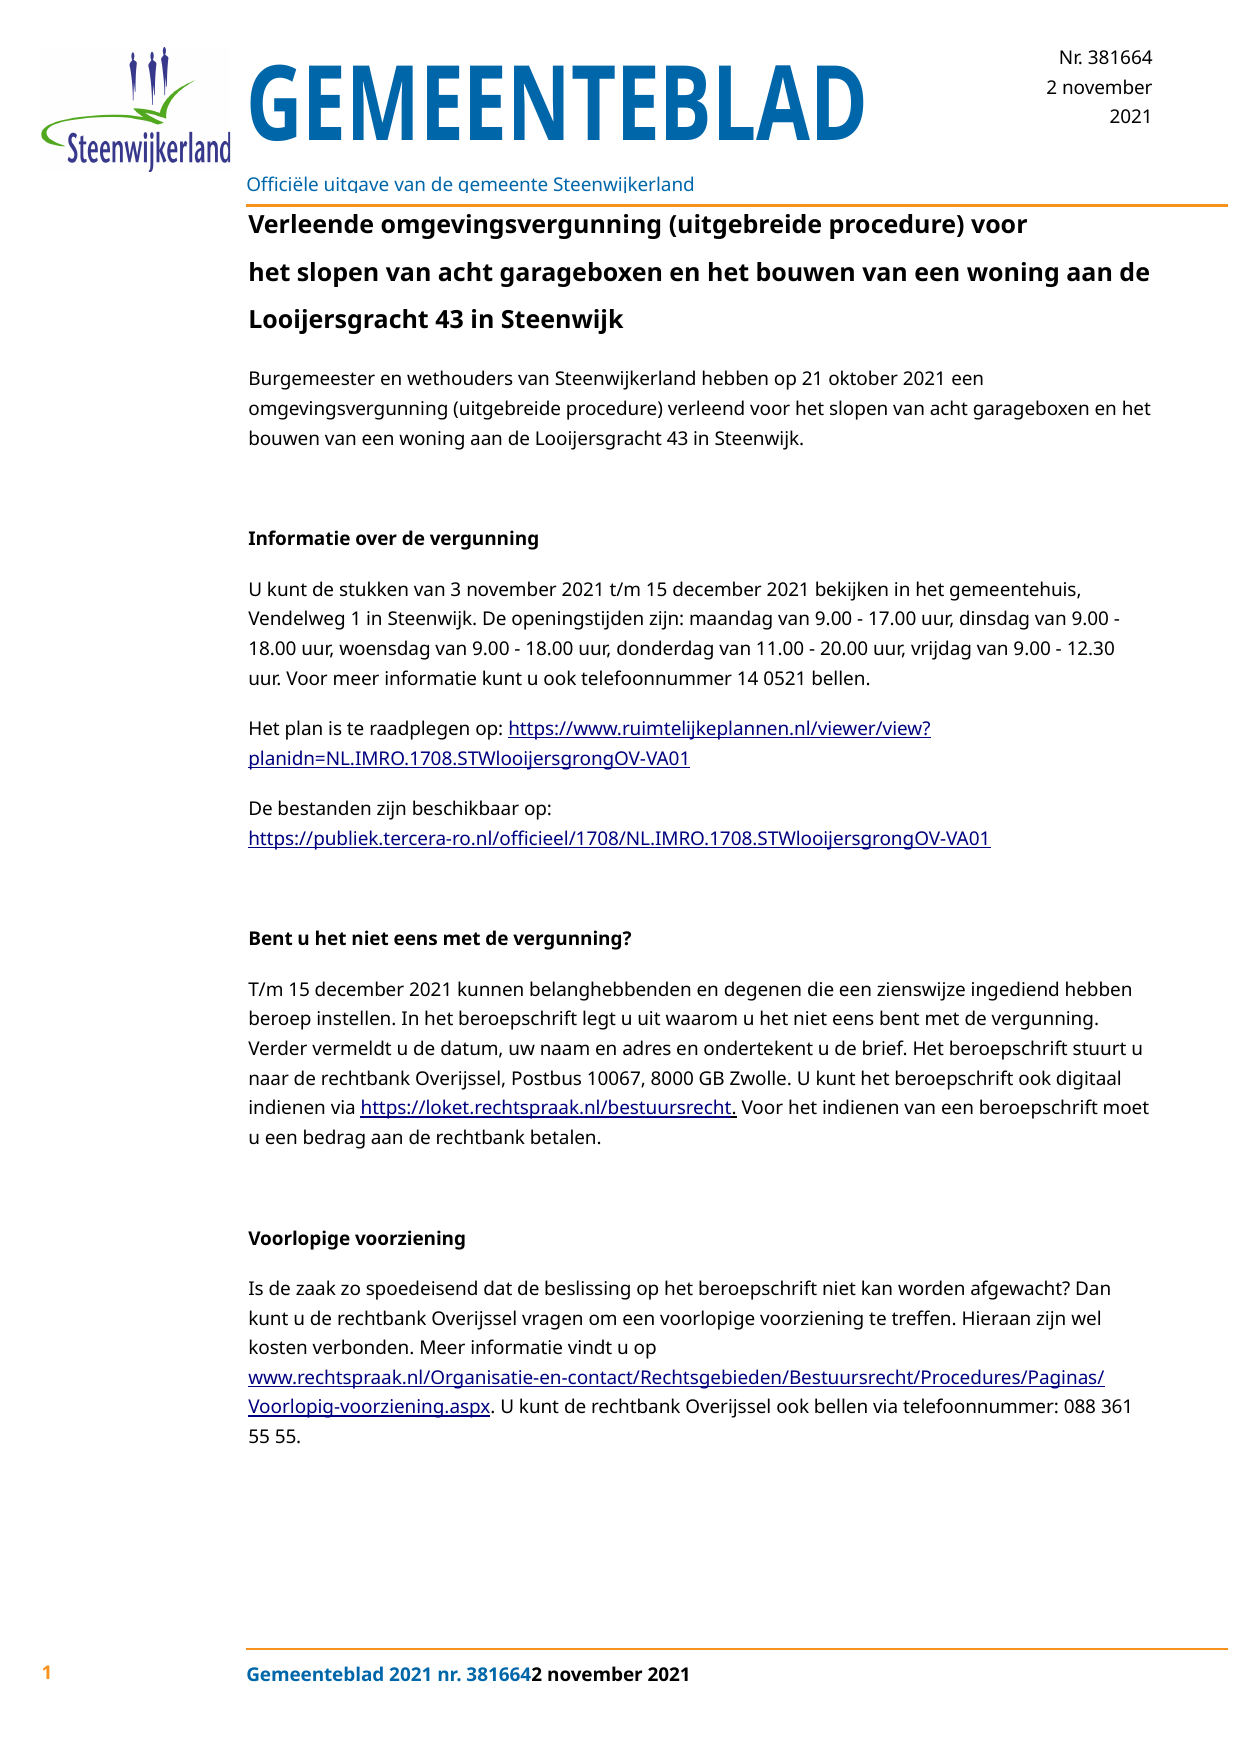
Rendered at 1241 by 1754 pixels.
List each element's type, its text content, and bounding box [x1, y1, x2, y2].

text Burgemeester en wethouders van Steenwijkerland hebben op 21 oktober 2021 een omgevingsvergunning (uitgebreide procedure) verleend voor het slopen van acht garageboxen en het bouwen van een woning aan de Looijersgracht 43 in Steenwijk. [248, 366, 1152, 450]
text Verleende omgevingsvergunning (uitgebreide procedure) voor het slopen van acht garageboxen en het bouwen van een woning aan de Looijersgracht 43 in Steenwijk [248, 207, 1152, 336]
text U kunt de stukken van 3 november 2021 t/m 15 december 2021 bekijken in het gemeentehuis, Vendelweg 1 in Steenwijk. De openingstijden zijn: maandag van 9.00 - 17.00 uur, dinsdag van 9.00 - 18.00 uur, woensdag van 9.00 - 18.00 uur, donderdag van 11.00 - 20.00 uur, vrijdag van 9.00 - 12.30 uur. Voor meer informatie kunt u ook telefoonnummer 14 0521 bellen. [248, 576, 1152, 690]
text Voorlopige voorziening [248, 1225, 1152, 1250]
text De bestanden zijn beschikbaar op: https://publiek.tercera-ro.nl/officieel/1708/NL.IMRO.1708.STWlooijersgrongOV-VA01 [248, 795, 1152, 850]
text Bent u het niet eens met de vergunning? [248, 926, 1152, 951]
text Is de zaak zo spoedeisend dat de beslissing op het beroepschrift niet kan worden afgewacht? Dan kunt u de rechtbank Overijssel vragen om een voorlopige voorziening te treffen. Hieraan zijn wel kosten verbonden. Meer informatie vindt u op www.rechtspraak.nl/Organisatie-en-contact/Rechtsgebieden/Bestuursrecht/Procedures/Paginas/Voorlopig-voorziening.aspx. U kunt de rechtbank Overijssel ook bellen via telefoonnummer: 088 361 55 55. [248, 1275, 1152, 1449]
text Het plan is te raadplegen op: https://www.ruimtelijkeplannen.nl/viewer/view?planidn=NL.IMRO.1708.STWlooijersgrongOV-VA01 [248, 715, 1152, 770]
picture [41, 47, 231, 172]
text T/m 15 december 2021 kunnen belanghebbenden en degenen die een zienswijze ingediend hebben beroep instellen. In het beroepschrift legt u uit waarom u het niet eens bent met de vergunning. Verder vermeldt u de datum, uw naam en adres en ondertekent u de brief. Het beroepschrift stuurt u naar de rechtbank Overijssel, Postbus 10067, 8000 GB Zwolle. U kunt het beroepschrift ook digitaal indienen via https://loket.rechtspraak.nl/bestuursrecht. Voor het indienen van een beroepschrift moet u een bedrag aan de rechtbank betalen. [248, 976, 1152, 1149]
text Informatie over de vergunning [248, 526, 1152, 551]
